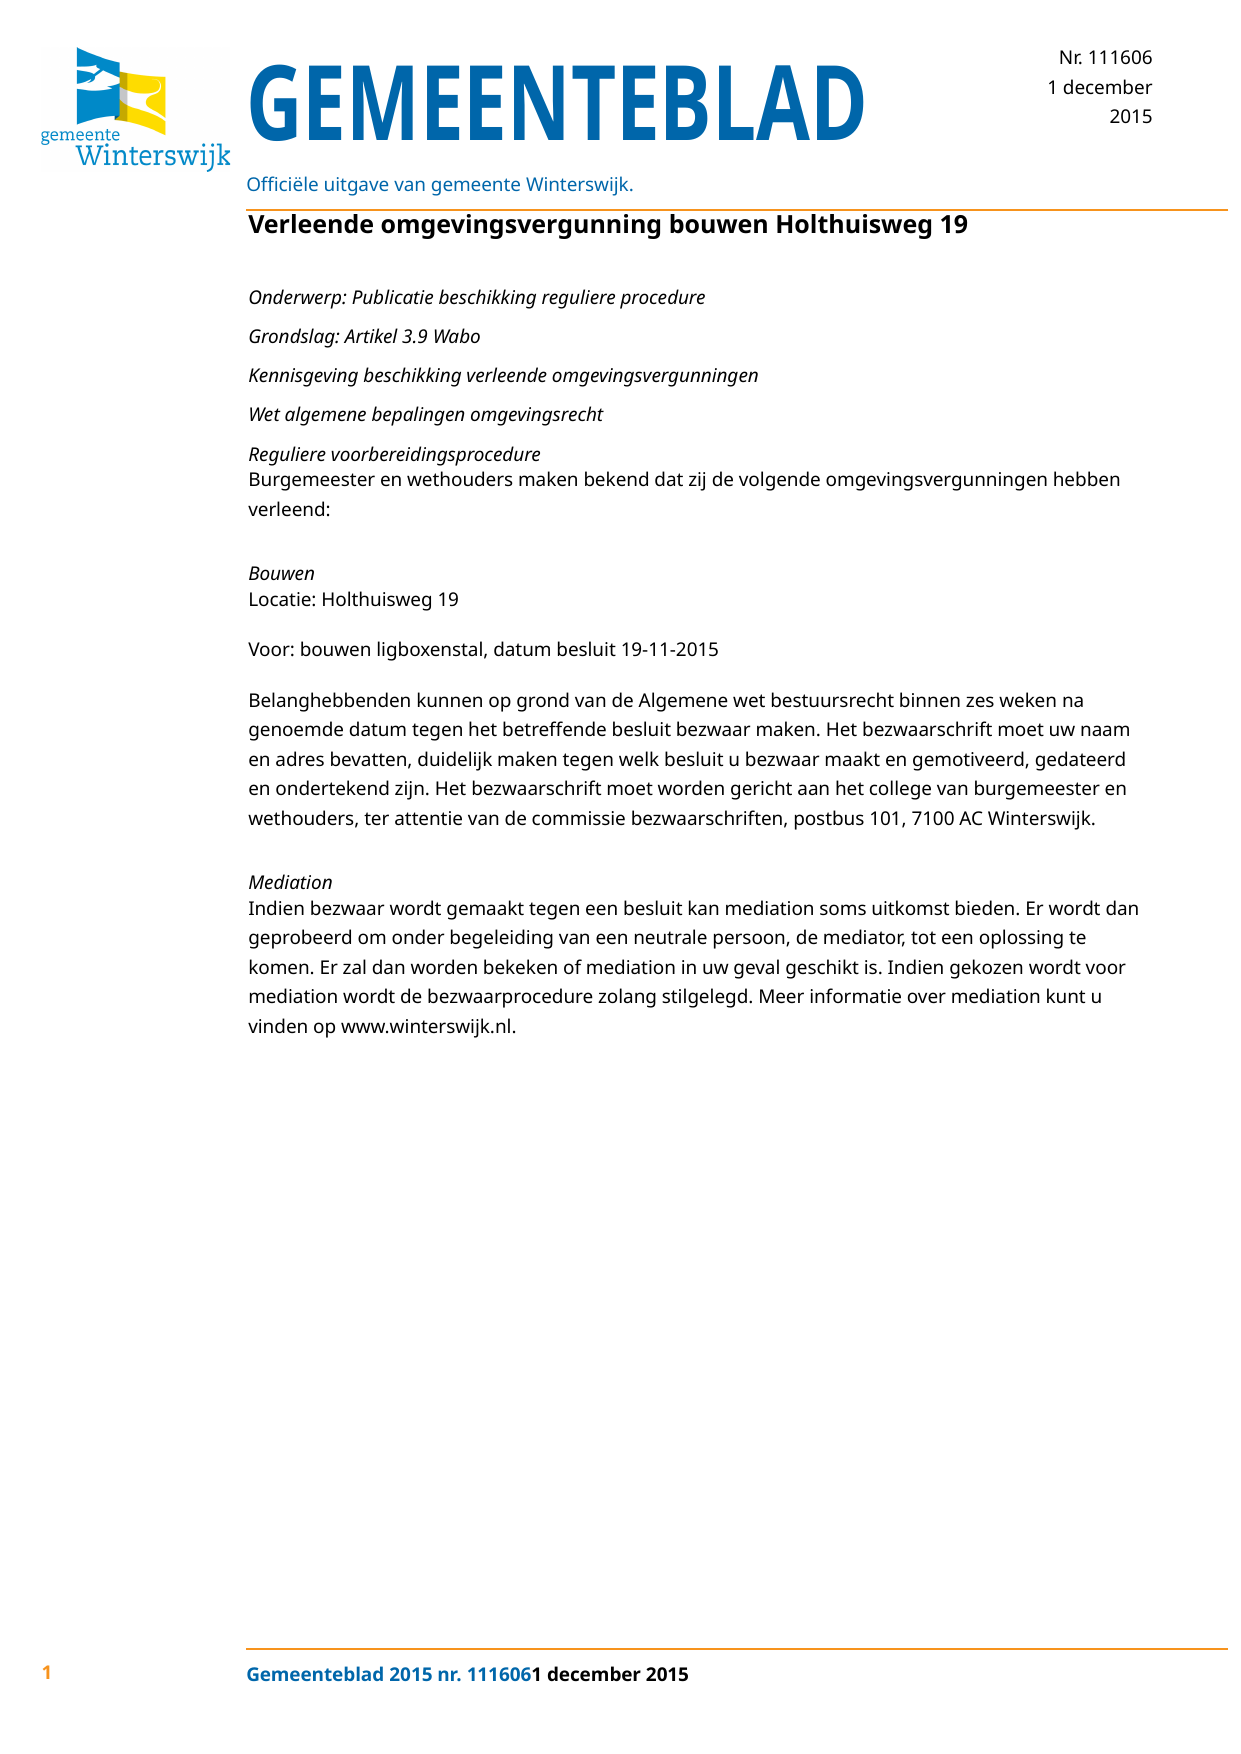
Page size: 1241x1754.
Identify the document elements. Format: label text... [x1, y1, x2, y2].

picture [225, 153, 231, 162]
text Mediation [248, 869, 1152, 895]
text Locatie: Holthuisweg 19 [248, 586, 1152, 612]
text Onderwerp: Publicatie beschikking reguliere procedure [248, 284, 1152, 309]
text Wet algemene bepalingen omgevingsrecht [248, 402, 1152, 427]
text Indien bezwaar wordt gemaakt tegen een besluit kan mediation soms uitkomst bieden. Er wordt dan geprobeerd om onder begeleiding van een neutrale persoon, de mediator, tot een oplossing te komen. Er zal dan worden bekeken of mediation in uw geval geschikt is. Indien gekozen wordt voor mediation wordt de bezwaarprocedure zolang stilgelegd. Meer informatie over mediation kunt u vinden op www.winterswijk.nl. [248, 895, 1152, 1039]
text Verleende omgevingsvergunning bouwen Holthuisweg 19 [248, 211, 1152, 241]
text Kennisgeving beschikking verleende omgevingsvergunningen [248, 362, 1152, 388]
text Belanghebbenden kunnen op grond van de Algemene wet bestuursrecht binnen zes weken na genoemde datum tegen het betreffende besluit bezwaar maken. Het bezwaarschrift moet uw naam en adres bevatten, duidelijk maken tegen welk besluit u bezwaar maakt en gemotiveerd, gedateerd en ondertekend zijn. Het bezwaarschrift moet worden gericht aan het college van burgemeester en wethouders, ter attentie van de commissie bezwaarschriften, postbus 101, 7100 AC Winterswijk. [248, 687, 1152, 831]
text Bouwen [248, 560, 1152, 586]
text Voor: bouwen ligboxenstal, datum besluit 19-11-2015 [248, 636, 1152, 662]
text Reguliere voorbereidingsprocedure [248, 441, 1152, 467]
text Burgemeester en wethouders maken bekend dat zij de volgende omgevingsvergunningen hebben verleend: [248, 467, 1152, 522]
picture [41, 47, 231, 172]
text Grondslag: Artikel 3.9 Wabo [248, 323, 1152, 349]
